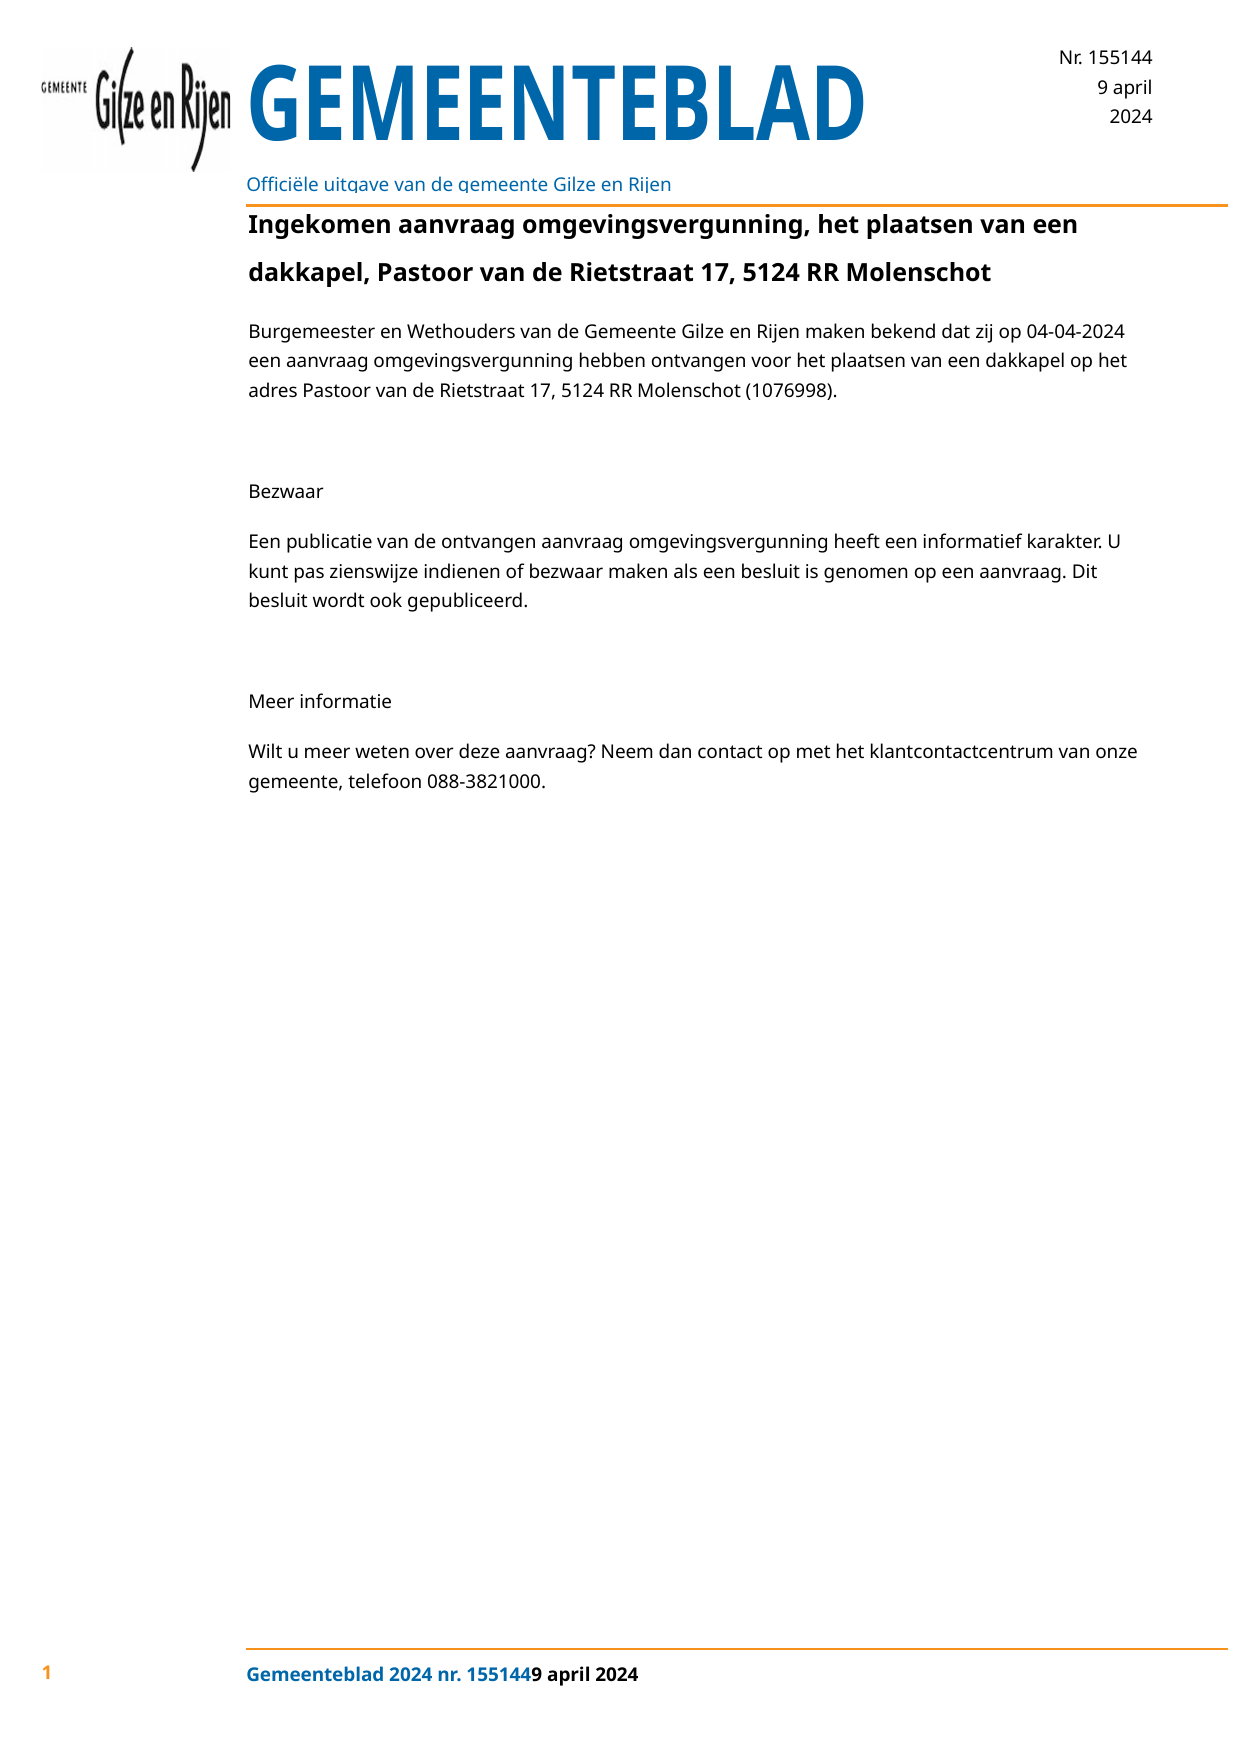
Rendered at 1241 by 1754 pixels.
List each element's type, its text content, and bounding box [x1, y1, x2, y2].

text Meer informatie [248, 688, 1152, 714]
text Bezwaar [248, 478, 1152, 504]
text Wilt u meer weten over deze aanvraag? Neem dan contact op met het klantcontactcentrum van onze gemeente, telefoon 088-3821000. [248, 739, 1152, 794]
text Ingekomen aanvraag omgevingsvergunning, het plaatsen van een dakkapel, Pastoor van de Rietstraat 17, 5124 RR Molenschot [248, 207, 1152, 288]
text Een publicatie van de ontvangen aanvraag omgevingsvergunning heeft een informatief karakter. U kunt pas zienswijze indienen of bezwaar maken als een besluit is genomen op een aanvraag. Dit besluit wordt ook gepubliceerd. [248, 528, 1152, 613]
picture [41, 47, 231, 172]
text Burgemeester en Wethouders van de Gemeente Gilze en Rijen maken bekend dat zij op 04-04-2024 een aanvraag omgevingsvergunning hebben ontvangen voor het plaatsen van een dakkapel op het adres Pastoor van de Rietstraat 17, 5124 RR Molenschot (1076998). [248, 318, 1152, 403]
